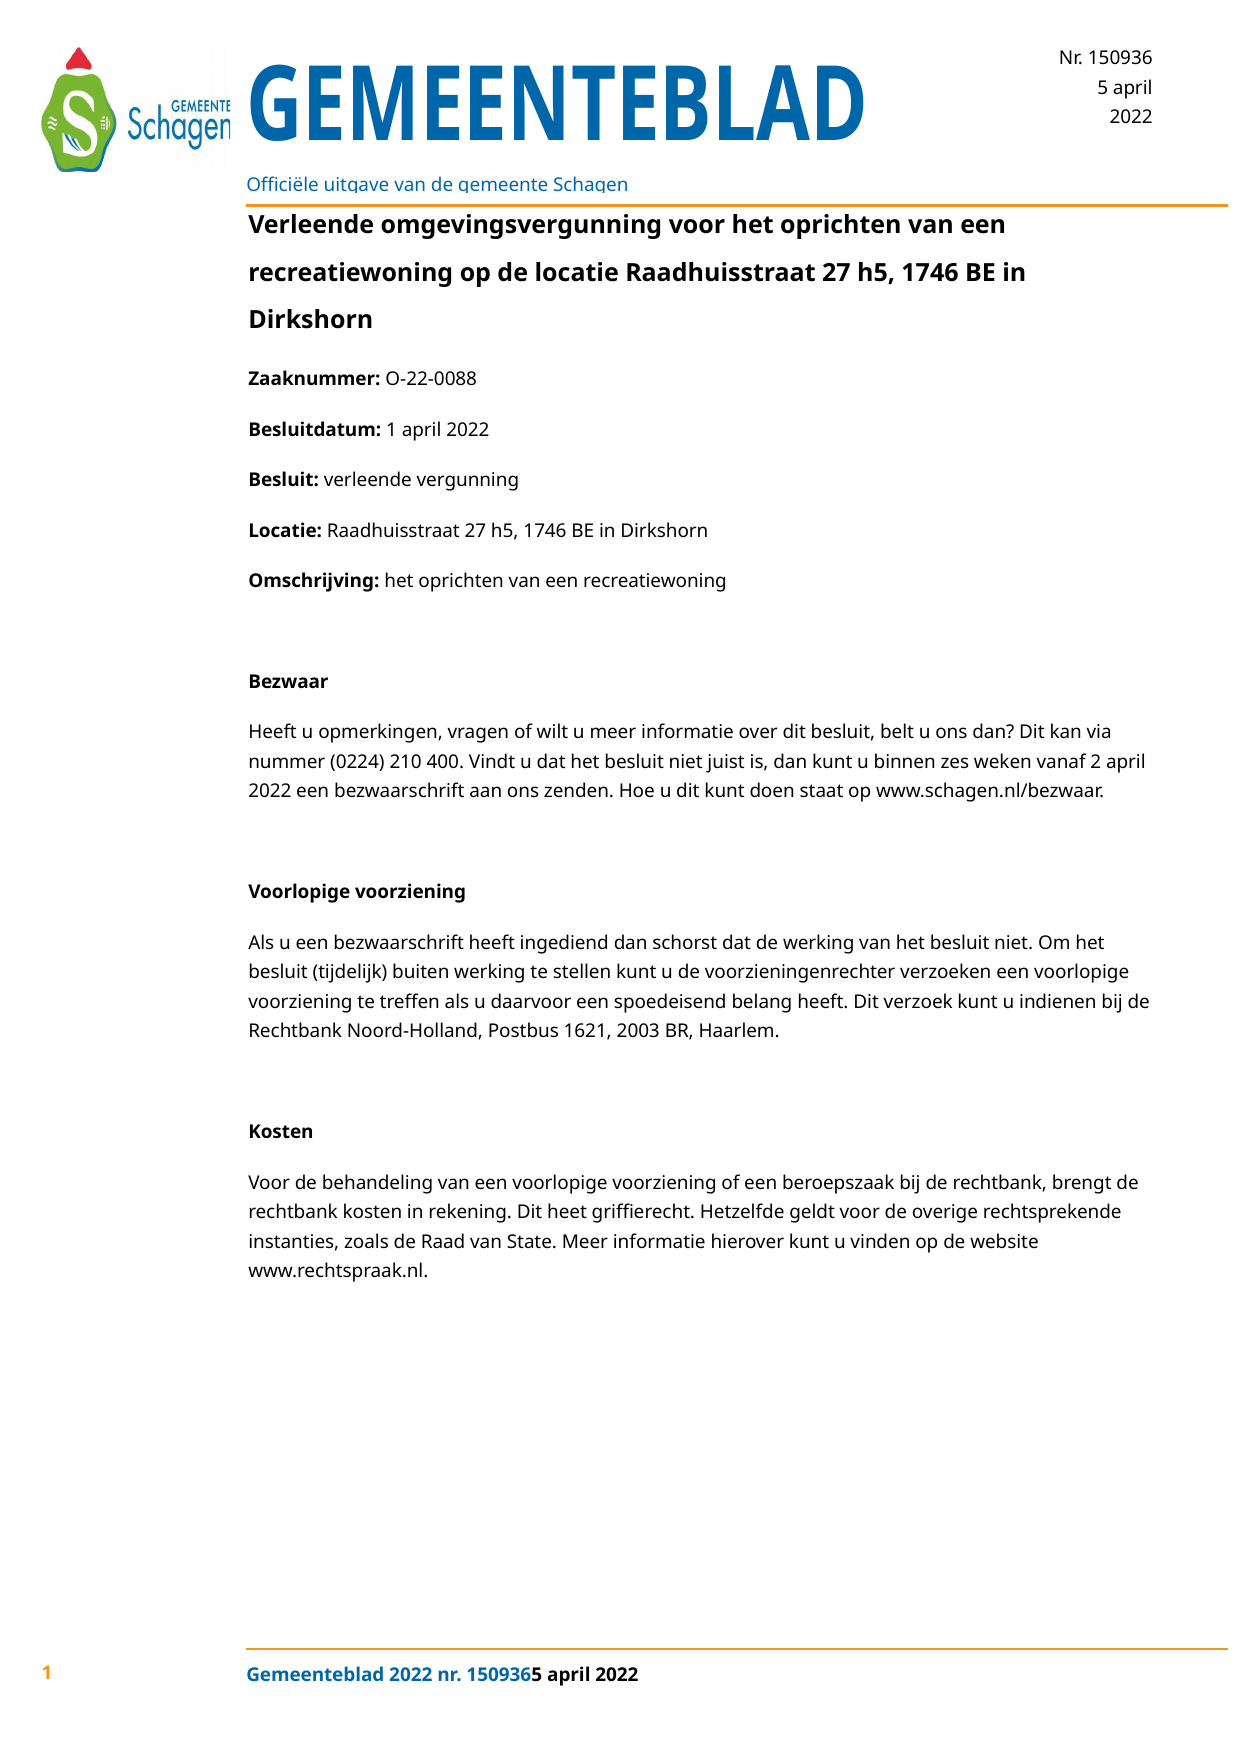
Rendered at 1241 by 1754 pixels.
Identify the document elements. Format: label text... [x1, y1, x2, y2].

text Voor de behandeling van een voorlopige voorziening of een beroepszaak bij de rechtbank, brengt de rechtbank kosten in rekening. Dit heet griffierecht. Hetzelfde geldt voor de overige rechtsprekende instanties, zoals de Raad van State. Meer informatie hierover kunt u vinden op de website www.rechtspraak.nl. [248, 1169, 1152, 1283]
text Bezwaar [248, 668, 1152, 694]
text Besluitdatum: 1 april 2022 [248, 416, 1152, 442]
text Besluit: verleende vergunning [248, 466, 1152, 492]
text Omschrijving: het oprichten van een recreatiewoning [248, 567, 1152, 593]
picture [41, 47, 231, 172]
text Kosten [248, 1118, 1152, 1144]
text Heeft u opmerkingen, vragen of wilt u meer informatie over dit besluit, belt u ons dan? Dit kan via nummer (0224) 210 400. Vindt u dat het besluit niet juist is, dan kunt u binnen zes weken vanaf 2 april 2022 een bezwaarschrift aan ons zenden. Hoe u dit kunt doen staat op www.schagen.nl/bezwaar. [248, 718, 1152, 803]
text Verleende omgevingsvergunning voor het oprichten van een recreatiewoning op de locatie Raadhuisstraat 27 h5, 1746 BE in Dirkshorn [248, 207, 1152, 336]
text Locatie: Raadhuisstraat 27 h5, 1746 BE in Dirkshorn [248, 517, 1152, 542]
text Zaaknummer: O-22-0088 [248, 366, 1152, 391]
text Voorlopige voorziening [248, 878, 1152, 904]
text Als u een bezwaarschrift heeft ingediend dan schorst dat de werking van het besluit niet. Om het besluit (tijdelijk) buiten werking te stellen kunt u de voorzieningenrechter verzoeken een voorlopige voorziening te treffen als u daarvoor een spoedeisend belang heeft. Dit verzoek kunt u indienen bij de Rechtbank Noord-Holland, Postbus 1621, 2003 BR, Haarlem. [248, 929, 1152, 1043]
